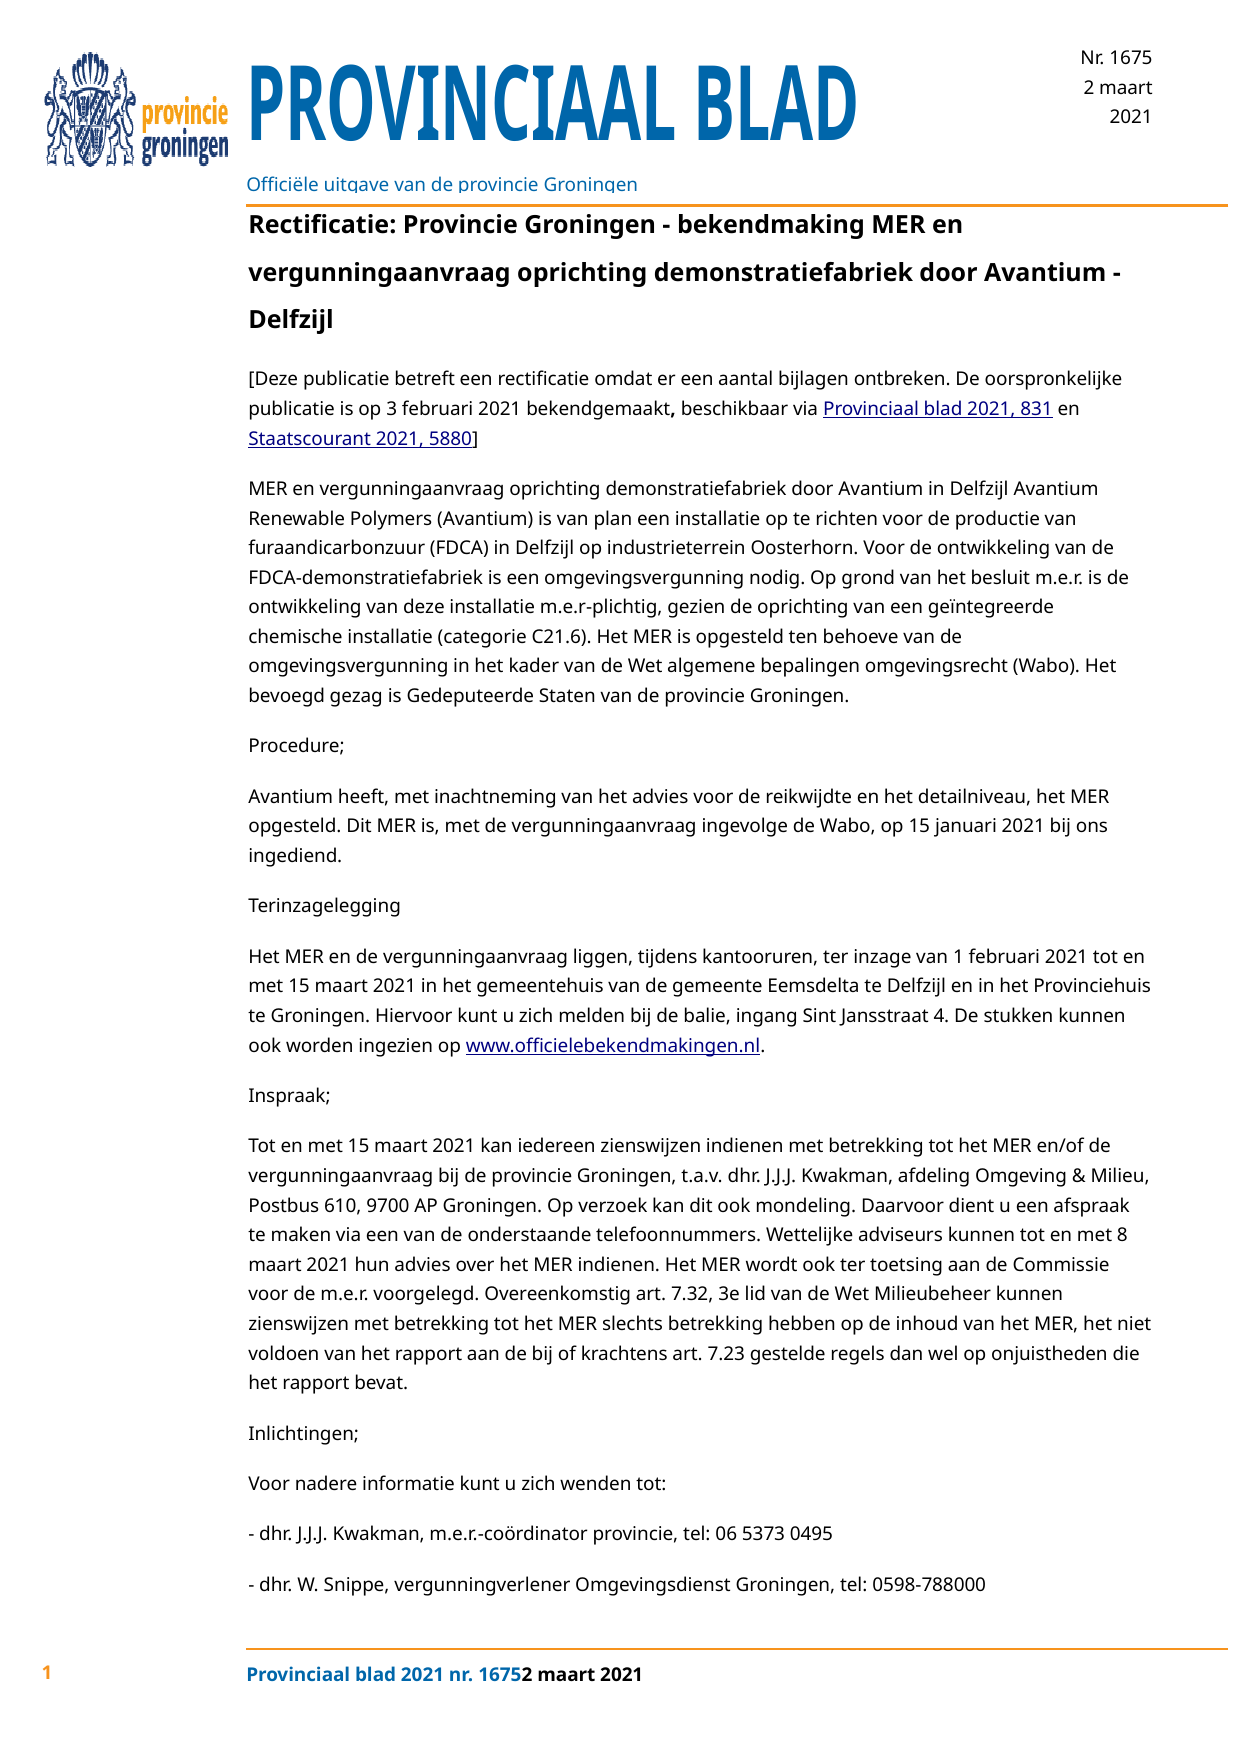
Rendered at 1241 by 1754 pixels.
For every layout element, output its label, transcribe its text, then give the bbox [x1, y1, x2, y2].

text - dhr. W. Snippe, vergunningverlener Omgevingsdienst Groningen, tel: 0598-788000 [248, 1571, 1152, 1597]
text Rectificatie: Provincie Groningen - bekendmaking MER en vergunningaanvraag oprichting demonstratiefabriek door Avantium - Delfzijl [248, 207, 1152, 336]
text - dhr. J.J.J. Kwakman, m.e.r.-coördinator provincie, tel: 06 5373 0495 [248, 1521, 1152, 1546]
text Het MER en de vergunningaanvraag liggen, tijdens kantooruren, ter inzage van 1 februari 2021 tot en met 15 maart 2021 in het gemeentehuis van de gemeente Eemsdelta te Delfzijl en in het Provinciehuis te Groningen. Hiervoor kunt u zich melden bij de balie, ingang Sint Jansstraat 4. De stukken kunnen ook worden ingezien op www.officielebekendmakingen.nl. [248, 943, 1152, 1057]
picture [41, 47, 231, 172]
text Inspraak; [248, 1082, 1152, 1108]
text Avantium heeft, met inachtneming van het advies voor de reikwijdte en het detailniveau, het MER opgesteld. Dit MER is, met de vergunningaanvraag ingevolge de Wabo, op 15 januari 2021 bij ons ingediend. [248, 783, 1152, 868]
text Inlichtingen; [248, 1420, 1152, 1445]
text Terinzagelegging [248, 893, 1152, 918]
text Procedure; [248, 733, 1152, 758]
text Voor nadere informatie kunt u zich wenden tot: [248, 1470, 1152, 1496]
text [Deze publicatie betreft een rectificatie omdat er een aantal bijlagen ontbreken. De oorspronkelijke publicatie is op 3 februari 2021 bekendgemaakt, beschikbaar via Provinciaal blad 2021, 831 en Staatscourant 2021, 5880] [248, 366, 1152, 450]
text MER en vergunningaanvraag oprichting demonstratiefabriek door Avantium in Delfzijl Avantium Renewable Polymers (Avantium) is van plan een installatie op te richten voor de productie van furaandicarbonzuur (FDCA) in Delfzijl op industrieterrein Oosterhorn. Voor de ontwikkeling van de FDCA-demonstratiefabriek is een omgevingsvergunning nodig. Op grond van het besluit m.e.r. is de ontwikkeling van deze installatie m.e.r-plichtig, gezien de oprichting van een geïntegreerde chemische installatie (categorie C21.6). Het MER is opgesteld ten behoeve van de omgevingsvergunning in het kader van de Wet algemene bepalingen omgevingsrecht (Wabo). Het bevoegd gezag is Gedeputeerde Staten van de provincie Groningen. [248, 475, 1152, 708]
text Tot en met 15 maart 2021 kan iedereen zienswijzen indienen met betrekking tot het MER en/of de vergunningaanvraag bij de provincie Groningen, t.a.v. dhr. J.J.J. Kwakman, afdeling Omgeving & Milieu, Postbus 610, 9700 AP Groningen. Op verzoek kan dit ook mondeling. Daarvoor dient u een afspraak te maken via een van de onderstaande telefoonnummers. Wettelijke adviseurs kunnen tot en met 8 maart 2021 hun advies over het MER indienen. Het MER wordt ook ter toetsing aan de Commissie voor de m.e.r. voorgelegd. Overeenkomstig art. 7.32, 3e lid van de Wet Milieubeheer kunnen zienswijzen met betrekking tot het MER slechts betrekking hebben op de inhoud van het MER, het niet voldoen van het rapport aan de bij of krachtens art. 7.23 gestelde regels dan wel op onjuistheden die het rapport bevat. [248, 1133, 1152, 1395]
